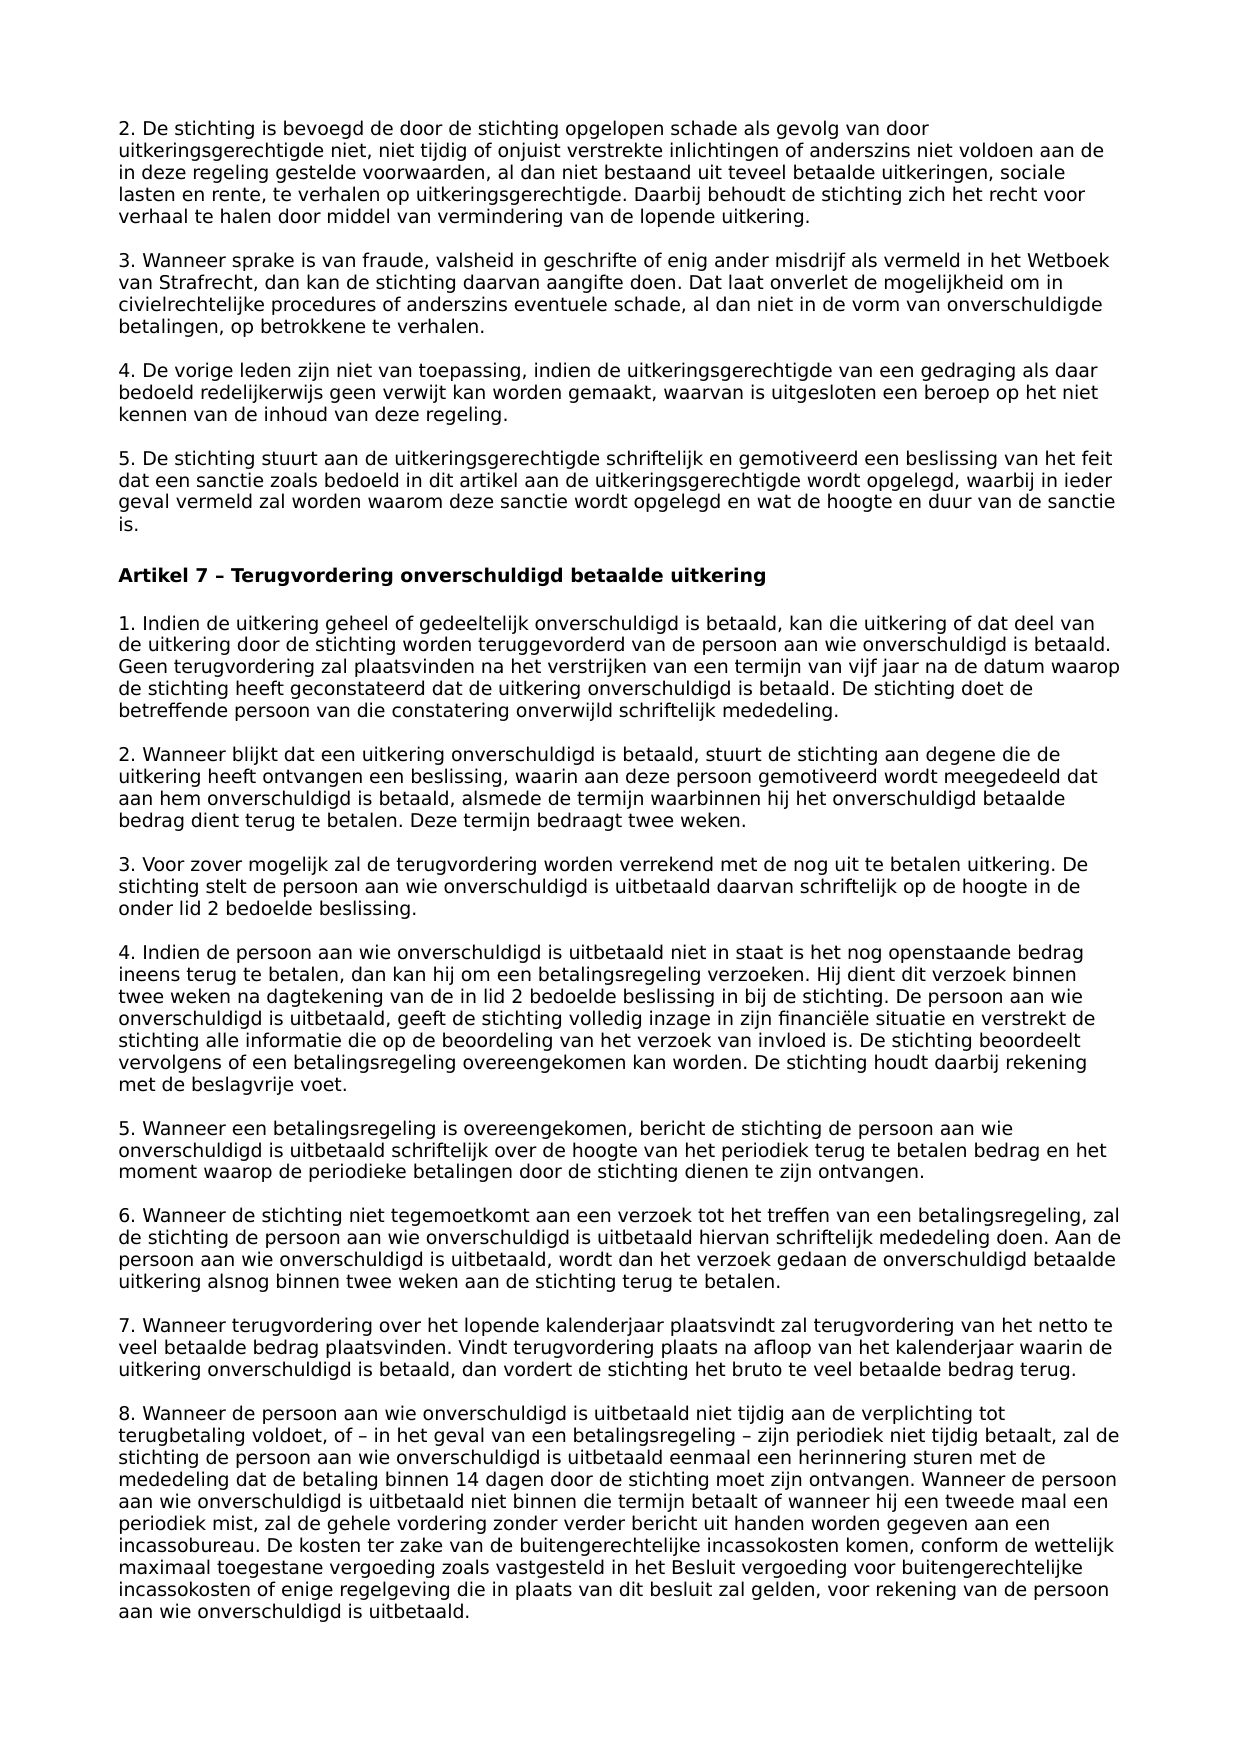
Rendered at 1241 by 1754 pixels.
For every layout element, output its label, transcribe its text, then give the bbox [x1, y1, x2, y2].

text 1. Indien de uitkering geheel of gedeeltelijk onverschuldigd is betaald, kan die uitkering of dat deel van de uitkering door de stichting worden teruggevorderd van de persoon aan wie onverschuldigd is betaald. Geen terugvordering zal plaatsvinden na het verstrijken van een termijn van vijf jaar na de datum waarop de stichting heeft geconstateerd dat de uitkering onverschuldigd is betaald. De stichting doet de betreffende persoon van die constatering onverwijld schriftelijk mededeling. [118, 612, 1122, 722]
text 7. Wanneer terugvordering over het lopende kalenderjaar plaatsvindt zal terugvordering van het netto te veel betaalde bedrag plaatsvinden. Vindt terugvordering plaats na afloop van het kalenderjaar waarin de uitkering onverschuldigd is betaald, dan vordert de stichting het bruto te veel betaalde bedrag terug. [118, 1315, 1122, 1381]
text 2. De stichting is bevoegd de door de stichting opgelopen schade als gevolg van door uitkeringsgerechtigde niet, niet tijdig of onjuist verstrekte inlichtingen of anderszins niet voldoen aan de in deze regeling gestelde voorwaarden, al dan niet bestaand uit teveel betaalde uitkeringen, sociale lasten en rente, te verhalen op uitkeringsgerechtigde. Daarbij behoudt de stichting zich het recht voor verhaal te halen door middel van vermindering van de lopende uitkering. [118, 118, 1122, 228]
text 3. Wanneer sprake is van fraude, valsheid in geschrifte of enig ander misdrijf als vermeld in het Wetboek van Strafrecht, dan kan de stichting daarvan aangifte doen. Dat laat onverlet de mogelijkheid om in civielrechtelijke procedures of anderszins eventuele schade, al dan niet in de vorm van onverschuldigde betalingen, op betrokkene te verhalen. [118, 250, 1122, 338]
text 2. Wanneer blijkt dat een uitkering onverschuldigd is betaald, stuurt de stichting aan degene die de uitkering heeft ontvangen een beslissing, waarin aan deze persoon gemotiveerd wordt meegedeeld dat aan hem onverschuldigd is betaald, alsmede de termijn waarbinnen hij het onverschuldigd betaalde bedrag dient terug te betalen. Deze termijn bedraagt twee weken. [118, 744, 1122, 832]
text 4. Indien de persoon aan wie onverschuldigd is uitbetaald niet in staat is het nog openstaande bedrag ineens terug te betalen, dan kan hij om een betalingsregeling verzoeken. Hij dient dit verzoek binnen twee weken na dagtekening van de in lid 2 bedoelde beslissing in bij de stichting. De persoon aan wie onverschuldigd is uitbetaald, geeft de stichting volledig inzage in zijn financiële situatie en verstrekt de stichting alle informatie die op de beoordeling van het verzoek van invloed is. De stichting beoordeelt vervolgens of een betalingsregeling overeengekomen kan worden. De stichting houdt daarbij rekening met de beslagvrije voet. [118, 942, 1122, 1096]
text 5. De stichting stuurt aan de uitkeringsgerechtigde schriftelijk en gemotiveerd een beslissing van het feit dat een sanctie zoals bedoeld in dit artikel aan de uitkeringsgerechtigde wordt opgelegd, waarbij in ieder geval vermeld zal worden waarom deze sanctie wordt opgelegd en wat de hoogte en duur van de sanctie is. [118, 447, 1122, 535]
text 3. Voor zover mogelijk zal de terugvordering worden verrekend met de nog uit te betalen uitkering. De stichting stelt de persoon aan wie onverschuldigd is uitbetaald daarvan schriftelijk op de hoogte in de onder lid 2 bedoelde beslissing. [118, 854, 1122, 920]
text 4. De vorige leden zijn niet van toepassing, indien de uitkeringsgerechtigde van een gedraging als daar bedoeld redelijkerwijs geen verwijt kan worden gemaakt, waarvan is uitgesloten een beroep op het niet kennen van de inhoud van deze regeling. [118, 360, 1122, 426]
text 6. Wanneer de stichting niet tegemoetkomt aan een verzoek tot het treffen van een betalingsregeling, zal de stichting de persoon aan wie onverschuldigd is uitbetaald hiervan schriftelijk mededeling doen. Aan de persoon aan wie onverschuldigd is uitbetaald, wordt dan het verzoek gedaan de onverschuldigd betaalde uitkering alsnog binnen twee weken aan de stichting terug te betalen. [118, 1205, 1122, 1293]
text 8. Wanneer de persoon aan wie onverschuldigd is uitbetaald niet tijdig aan de verplichting tot terugbetaling voldoet, of – in het geval van een betalingsregeling – zijn periodiek niet tijdig betaalt, zal de stichting de persoon aan wie onverschuldigd is uitbetaald eenmaal een herinnering sturen met de mededeling dat de betaling binnen 14 dagen door de stichting moet zijn ontvangen. Wanneer de persoon aan wie onverschuldigd is uitbetaald niet binnen die termijn betaalt of wanneer hij een tweede maal een periodiek mist, zal de gehele vordering zonder verder bericht uit handen worden gegeven aan een incassobureau. De kosten ter zake van de buitengerechtelijke incassokosten komen, conform de wettelijk maximaal toegestane vergoeding zoals vastgesteld in het Besluit vergoeding voor buitengerechtelijke incassokosten of enige regelgeving die in plaats van dit besluit zal gelden, voor rekening van de persoon aan wie onverschuldigd is uitbetaald. [118, 1403, 1122, 1623]
text 5. Wanneer een betalingsregeling is overeengekomen, bericht de stichting de persoon aan wie onverschuldigd is uitbetaald schriftelijk over de hoogte van het periodiek terug te betalen bedrag en het moment waarop de periodieke betalingen door de stichting dienen te zijn ontvangen. [118, 1117, 1122, 1183]
subtitle Artikel 7 – Terugvordering onverschuldigd betaalde uitkering [118, 565, 1122, 587]
